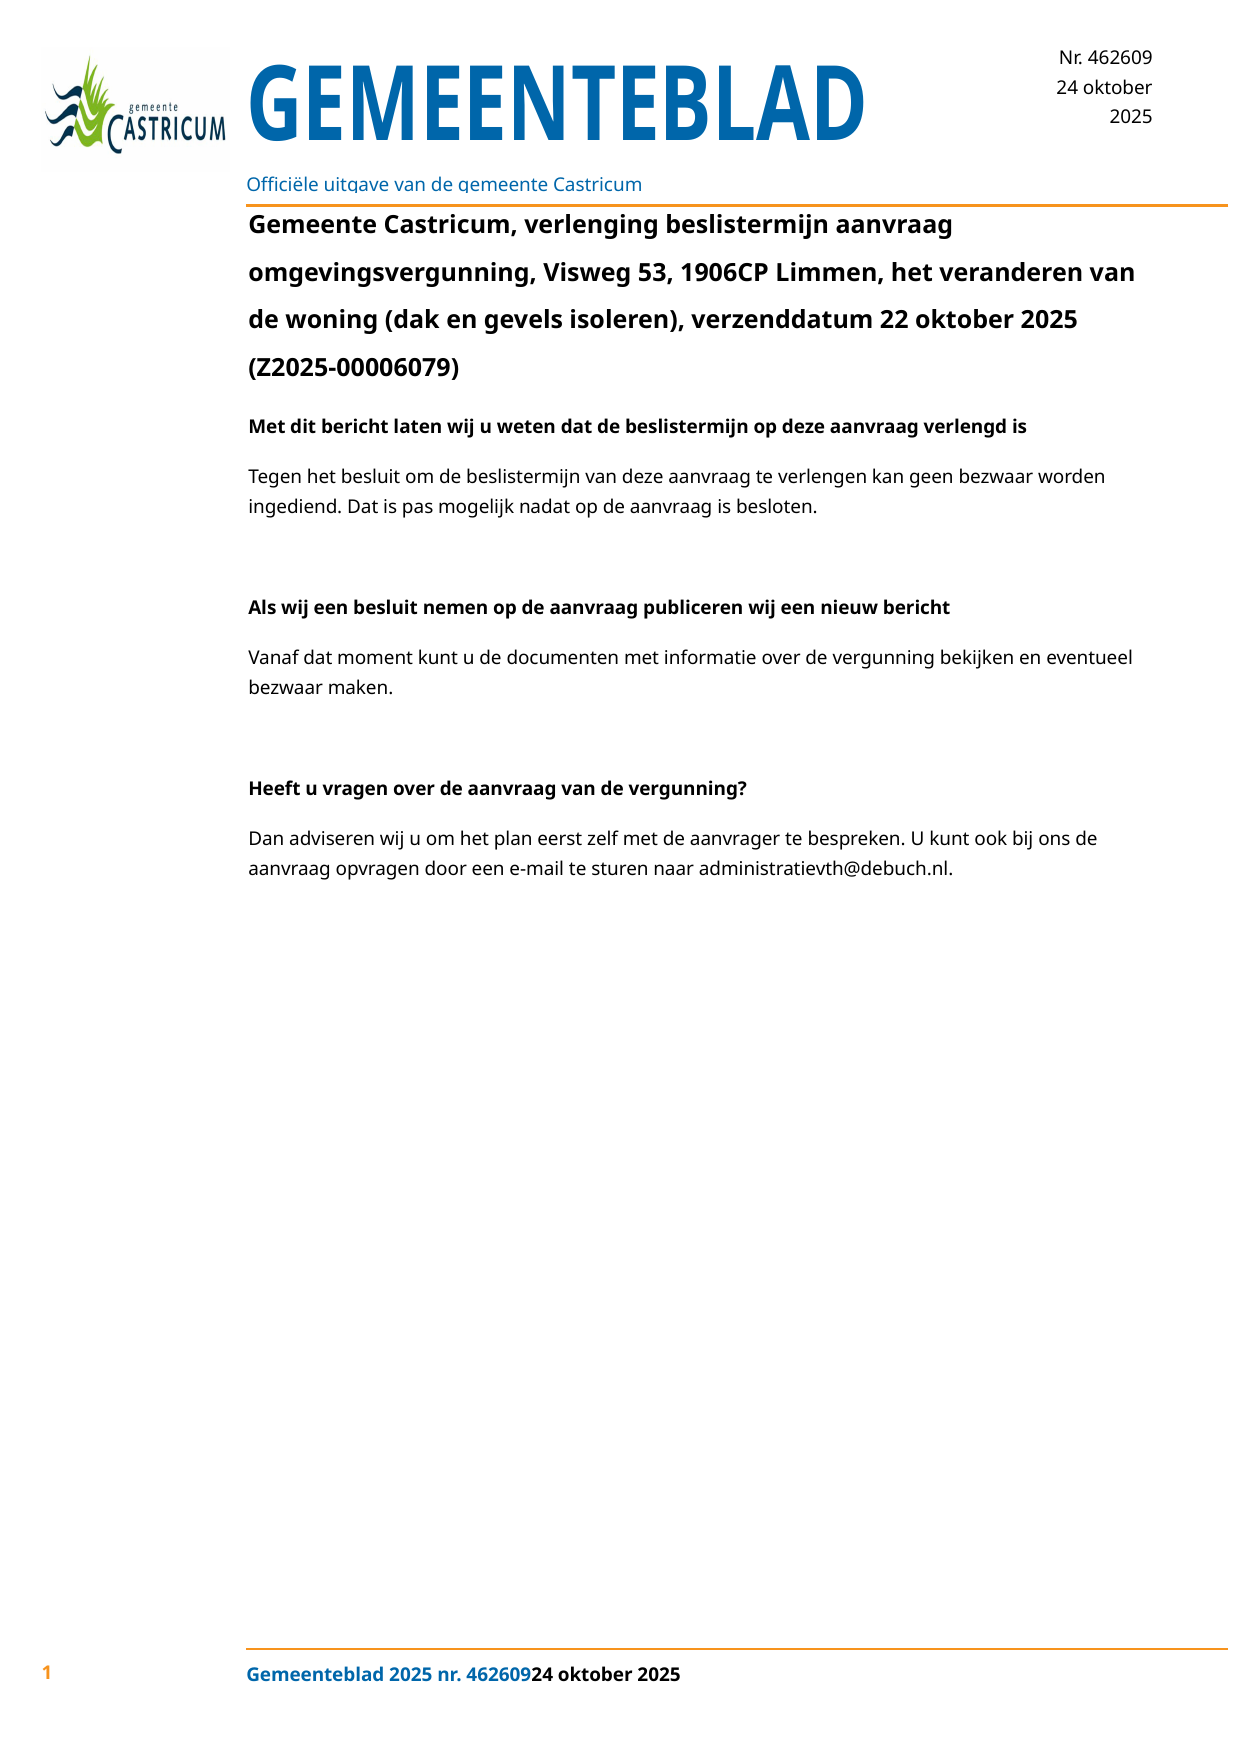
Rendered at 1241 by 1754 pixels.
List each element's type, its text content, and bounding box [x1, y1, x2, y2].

text Met dit bericht laten wij u weten dat de beslistermijn op deze aanvraag verlengd is [248, 413, 1152, 439]
text Tegen het besluit om de beslistermijn van deze aanvraag te verlengen kan geen bezwaar worden ingediend. Dat is pas mogelijk nadat op de aanvraag is besloten. [248, 463, 1152, 519]
text Dan adviseren wij u om het plan eerst zelf met de aanvrager te bespreken. U kunt ook bij ons de aanvraag opvragen door een e-mail te sturen naar administratievth@debuch.nl. [248, 825, 1152, 881]
text Gemeente Castricum, verlenging beslistermijn aanvraag omgevingsvergunning, Visweg 53, 1906CP Limmen, het veranderen van de woning (dak en gevels isoleren), verzenddatum 22 oktober 2025 (Z2025-00006079) [248, 207, 1152, 384]
text Als wij een besluit nemen op de aanvraag publiceren wij een nieuw bericht [248, 594, 1152, 620]
picture [41, 47, 231, 172]
text Heeft u vragen over de aanvraag van de vergunning? [248, 775, 1152, 801]
text Vanaf dat moment kunt u de documenten met informatie over de vergunning bekijken en eventueel bezwaar maken. [248, 644, 1152, 700]
